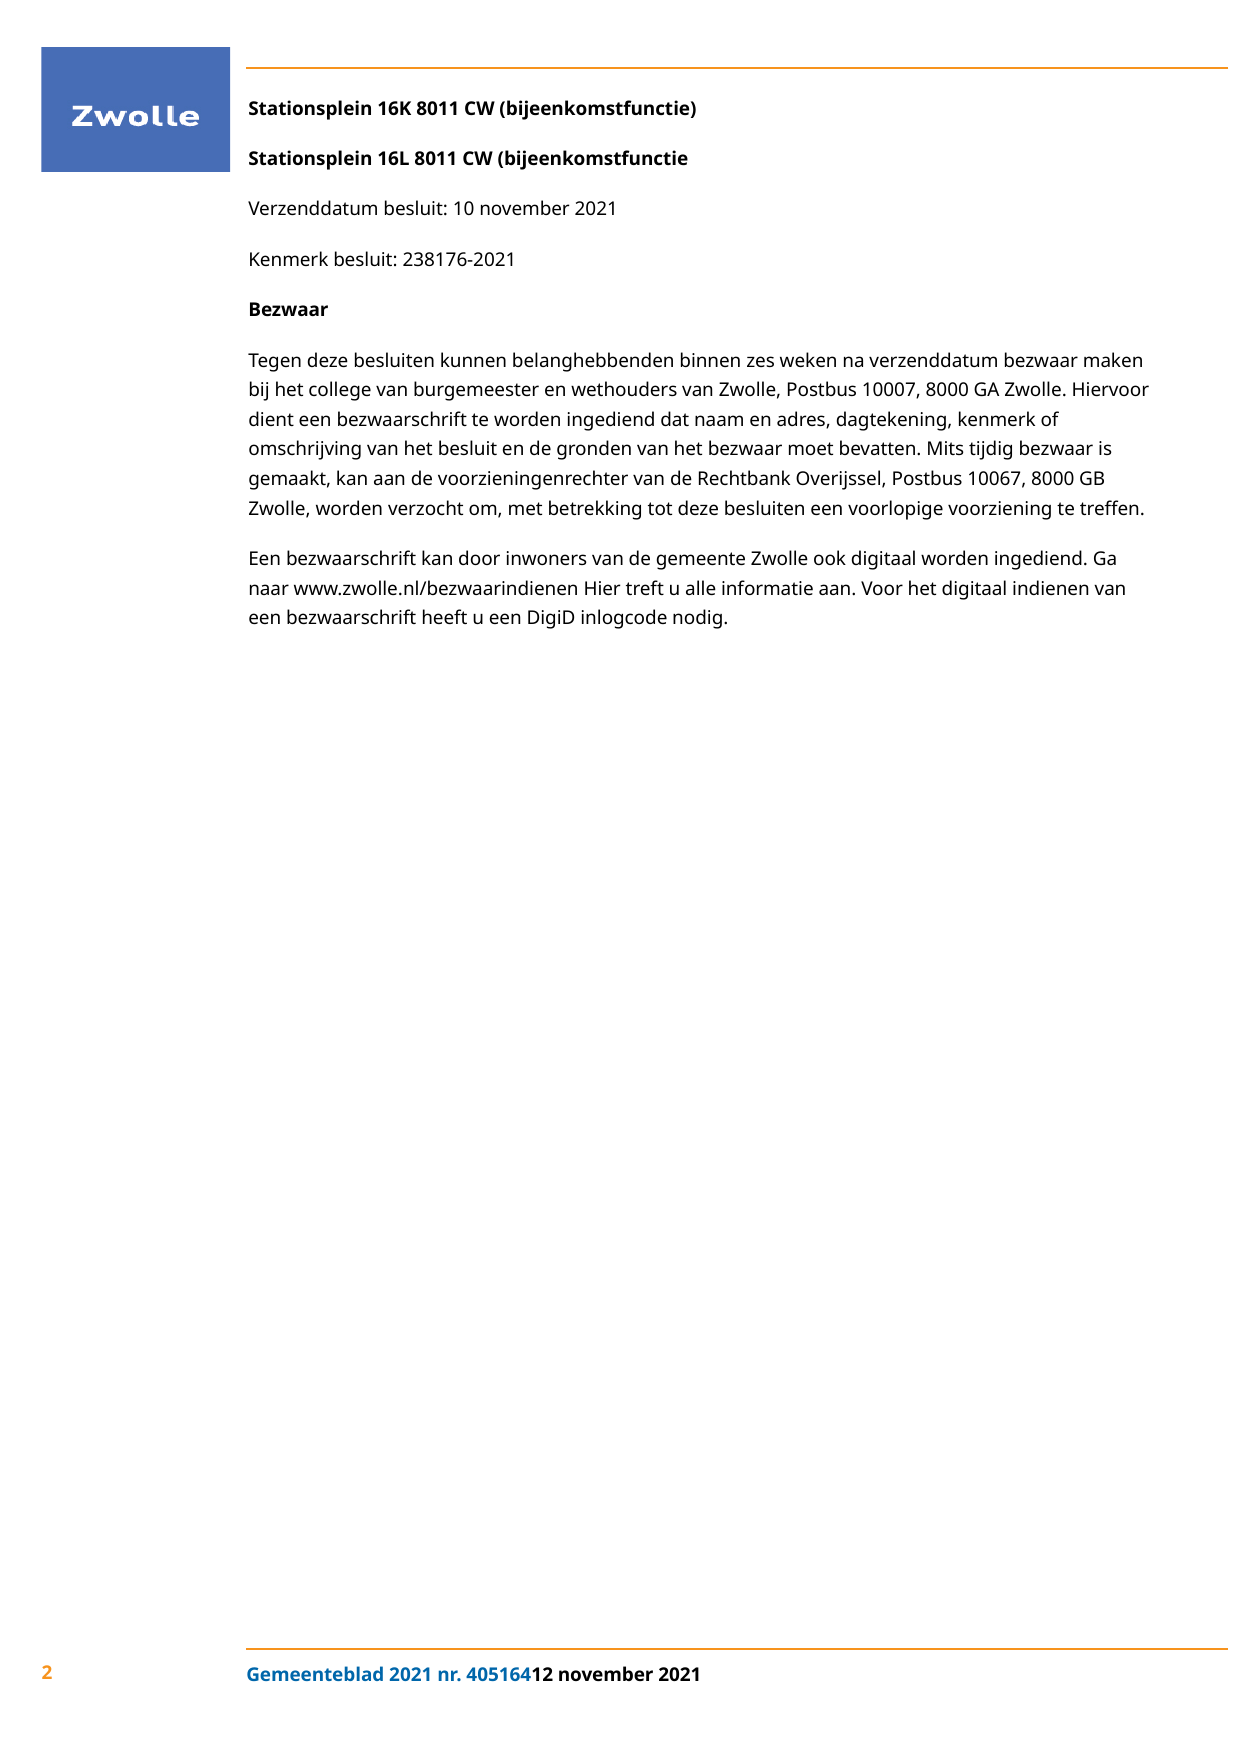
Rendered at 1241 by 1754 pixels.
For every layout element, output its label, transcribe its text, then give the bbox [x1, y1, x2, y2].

text Een bezwaarschrift kan door inwoners van de gemeente Zwolle ook digitaal worden ingediend. Ga naar www.zwolle.nl/bezwaarindienen Hier treft u alle informatie aan. Voor het digitaal indienen van een bezwaarschrift heeft u een DigiD inlogcode nodig. [248, 545, 1152, 630]
picture [41, 47, 231, 172]
text Stationsplein 16L 8011 CW (bijeenkomstfunctie [248, 145, 1152, 171]
text Stationsplein 16K 8011 CW (bijeenkomstfunctie) [248, 95, 1152, 121]
text Bezwaar [248, 296, 1152, 322]
text Kenmerk besluit: 238176-2021 [248, 246, 1152, 272]
text Verzenddatum besluit: 10 november 2021 [248, 196, 1152, 221]
text Tegen deze besluiten kunnen belanghebbenden binnen zes weken na verzenddatum bezwaar maken bij het college van burgemeester en wethouders van Zwolle, Postbus 10007, 8000 GA Zwolle. Hiervoor dient een bezwaarschrift te worden ingediend dat naam en adres, dagtekening, kenmerk of omschrijving van het besluit en de gronden van het bezwaar moet bevatten. Mits tijdig bezwaar is gemaakt, kan aan de voorzieningenrechter van de Rechtbank Overijssel, Postbus 10067, 8000 GB Zwolle, worden verzocht om, met betrekking tot deze besluiten een voorlopige voorziening te treffen. [248, 347, 1152, 521]
